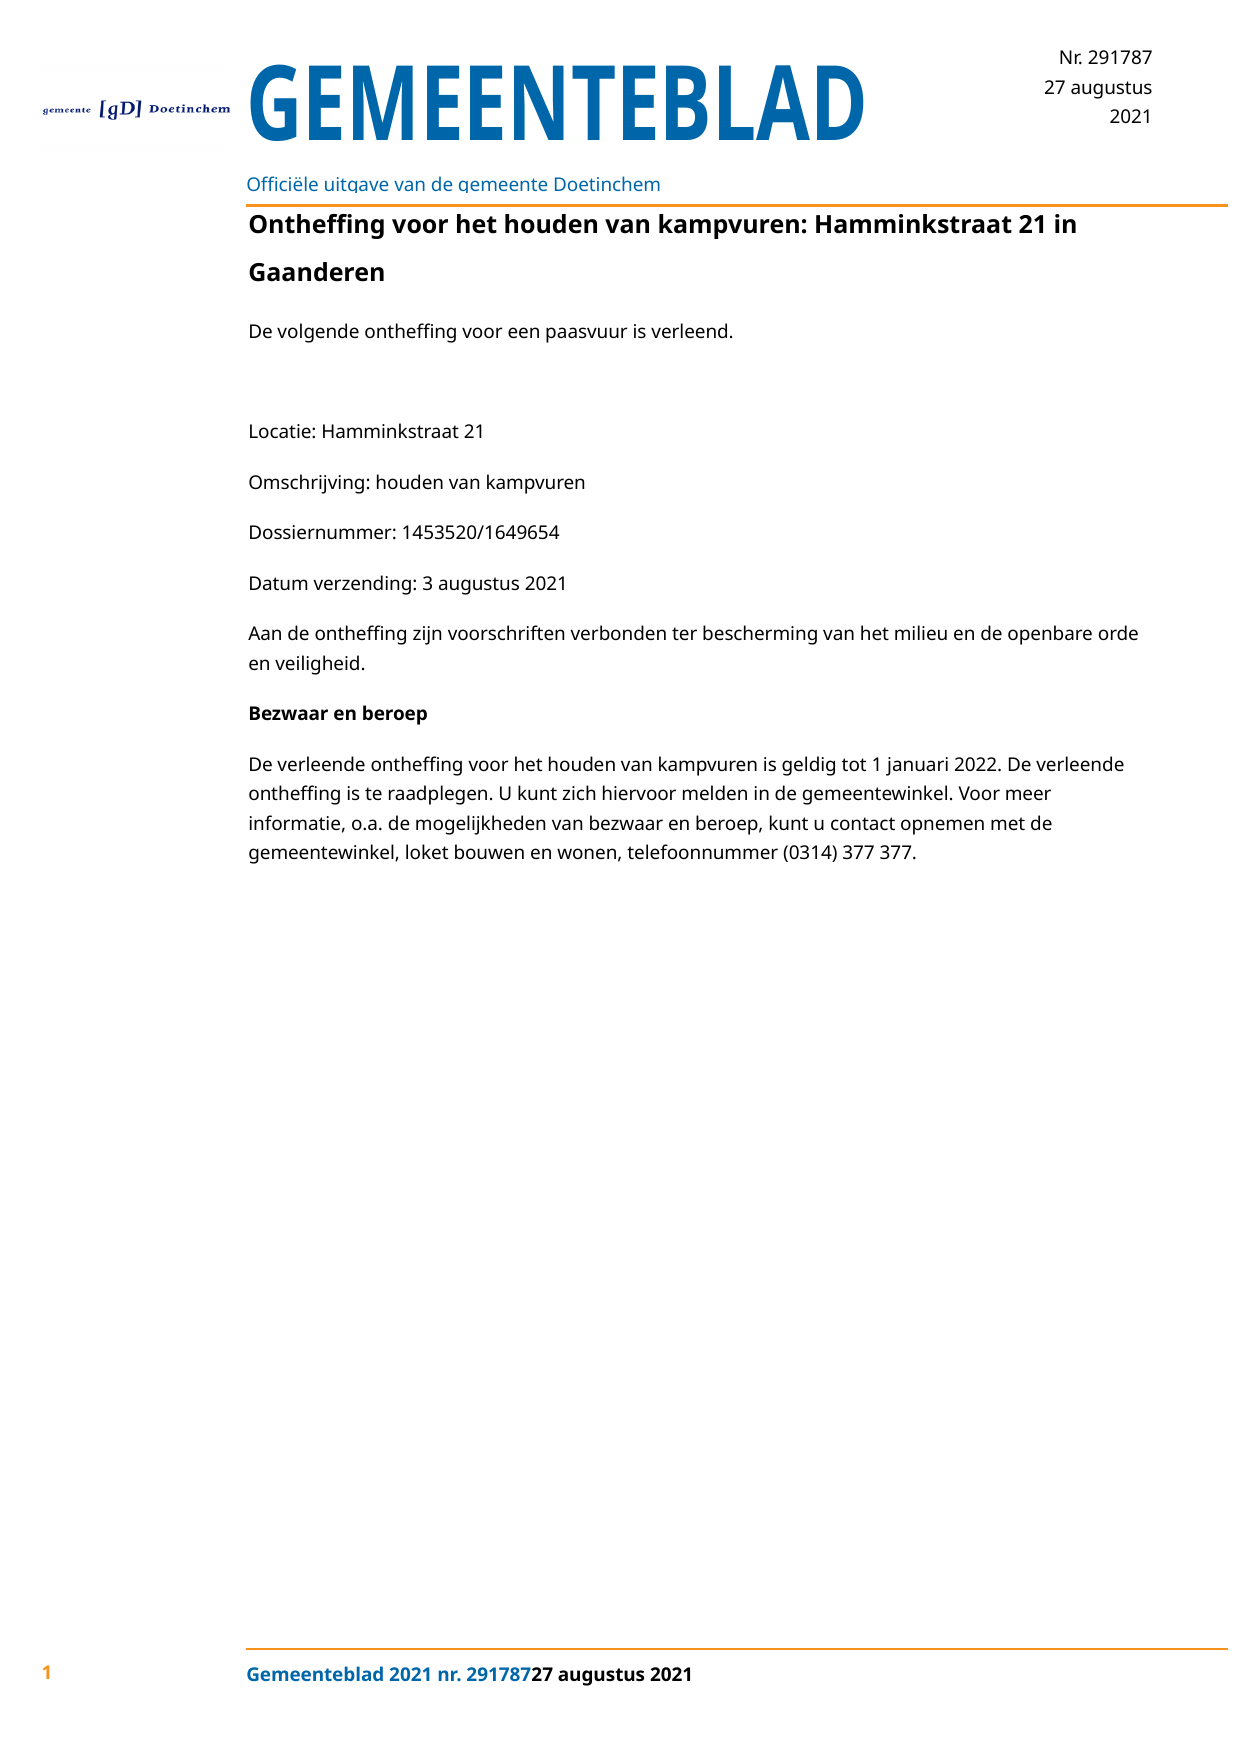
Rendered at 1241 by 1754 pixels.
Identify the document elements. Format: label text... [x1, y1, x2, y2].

text Omschrijving: houden van kampvuren [248, 469, 1152, 495]
text De verleende ontheffing voor het houden van kampvuren is geldig tot 1 januari 2022. De verleende ontheffing is te raadplegen. U kunt zich hiervoor melden in de gemeentewinkel. Voor meer informatie, o.a. de mogelijkheden van bezwaar en beroep, kunt u contact opnemen met de gemeentewinkel, loket bouwen en wonen, telefoonnummer (0314) 377 377. [248, 751, 1152, 865]
picture [41, 47, 231, 172]
text Dossiernummer: 1453520/1649654 [248, 519, 1152, 545]
text Bezwaar en beroep [248, 700, 1152, 726]
text Datum verzending: 3 augustus 2021 [248, 570, 1152, 596]
text Ontheffing voor het houden van kampvuren: Hamminkstraat 21 in Gaanderen [248, 207, 1152, 288]
text Aan de ontheffing zijn voorschriften verbonden ter bescherming van het milieu en de openbare orde en veiligheid. [248, 620, 1152, 676]
text De volgende ontheffing voor een paasvuur is verleend. [248, 318, 1152, 344]
text Locatie: Hamminkstraat 21 [248, 419, 1152, 444]
